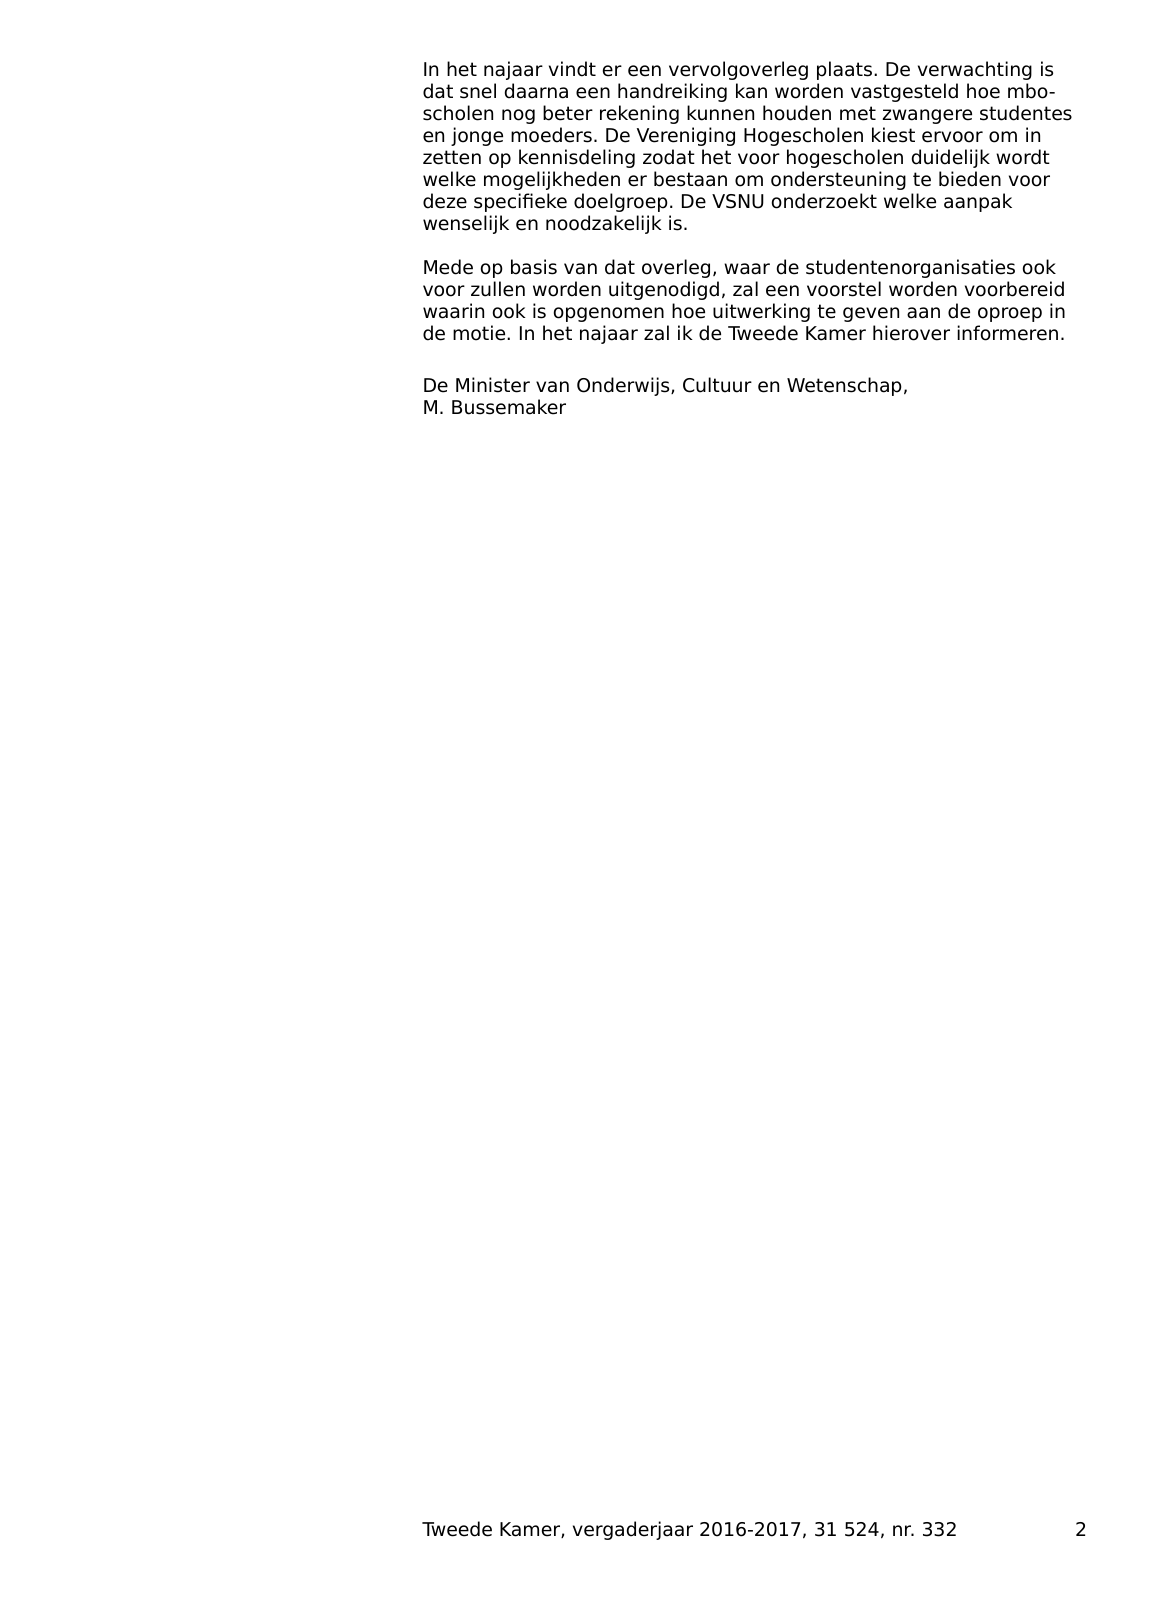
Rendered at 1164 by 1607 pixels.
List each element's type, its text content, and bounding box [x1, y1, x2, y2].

text De Minister van Onderwijs, Cultuur en Wetenschap, M. Bussemaker [422, 375, 1087, 419]
text In het najaar vindt er een vervolgoverleg plaats. De verwachting is dat snel daarna een handreiking kan worden vastgesteld hoe mbo-scholen nog beter rekening kunnen houden met zwangere studentes en jonge moeders. De Vereniging Hogescholen kiest ervoor om in zetten op kennisdeling zodat het voor hogescholen duidelijk wordt welke mogelijkheden er bestaan om ondersteuning te bieden voor deze specifieke doelgroep. De VSNU onderzoekt welke aanpak wenselijk en noodzakelijk is. [422, 59, 1087, 235]
text Mede op basis van dat overleg, waar de studentenorganisaties ook voor zullen worden uitgenodigd, zal een voorstel worden voorbereid waarin ook is opgenomen hoe uitwerking te geven aan de oproep in de motie. In het najaar zal ik de Tweede Kamer hierover informeren. [422, 257, 1087, 345]
